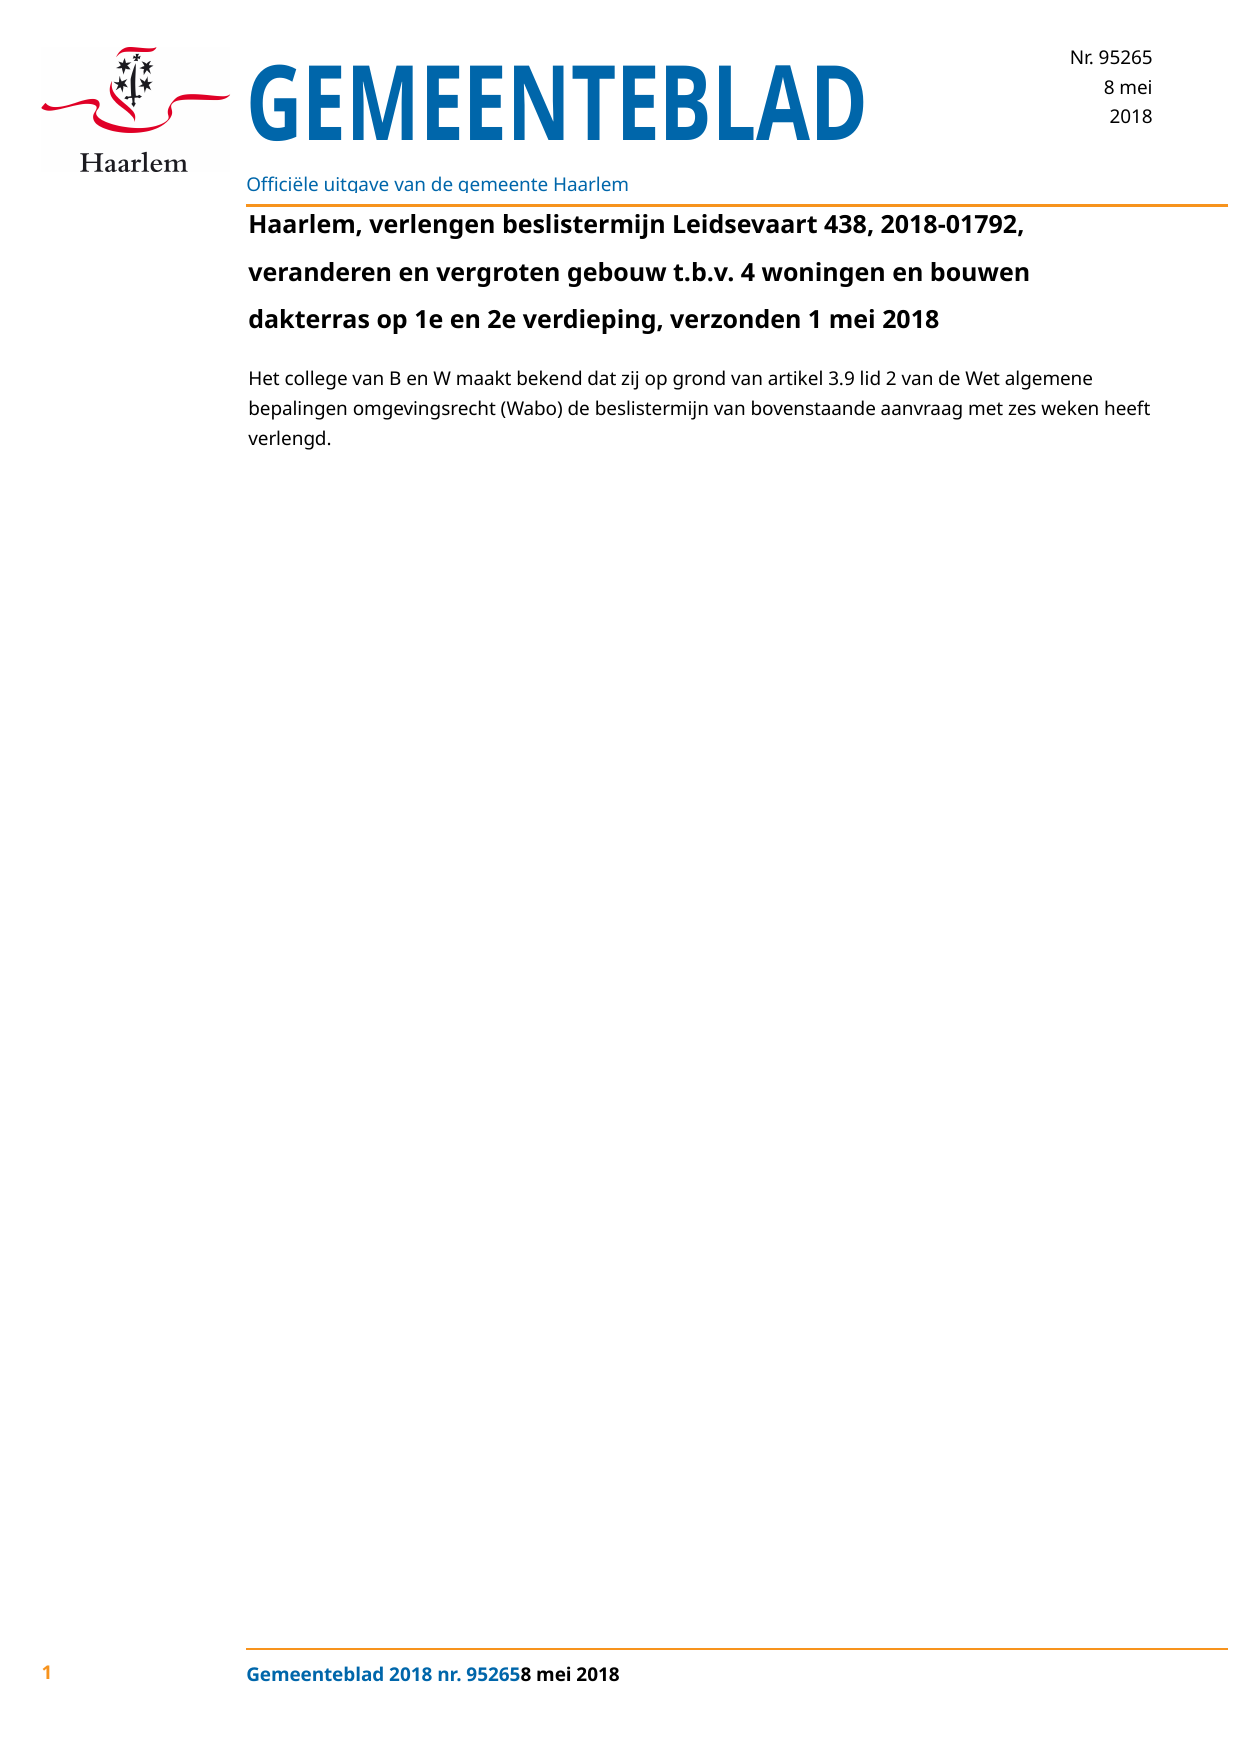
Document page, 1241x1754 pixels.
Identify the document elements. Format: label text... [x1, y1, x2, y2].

text Het college van B en W maakt bekend dat zij op grond van artikel 3.9 lid 2 van de Wet algemene bepalingen omgevingsrecht (Wabo) de beslistermijn van bovenstaande aanvraag met zes weken heeft verlengd. [248, 366, 1152, 450]
picture [41, 47, 231, 172]
text Haarlem, verlengen beslistermijn Leidsevaart 438, 2018-01792, veranderen en vergroten gebouw t.b.v. 4 woningen en bouwen dakterras op 1e en 2e verdieping, verzonden 1 mei 2018 [248, 207, 1152, 336]
